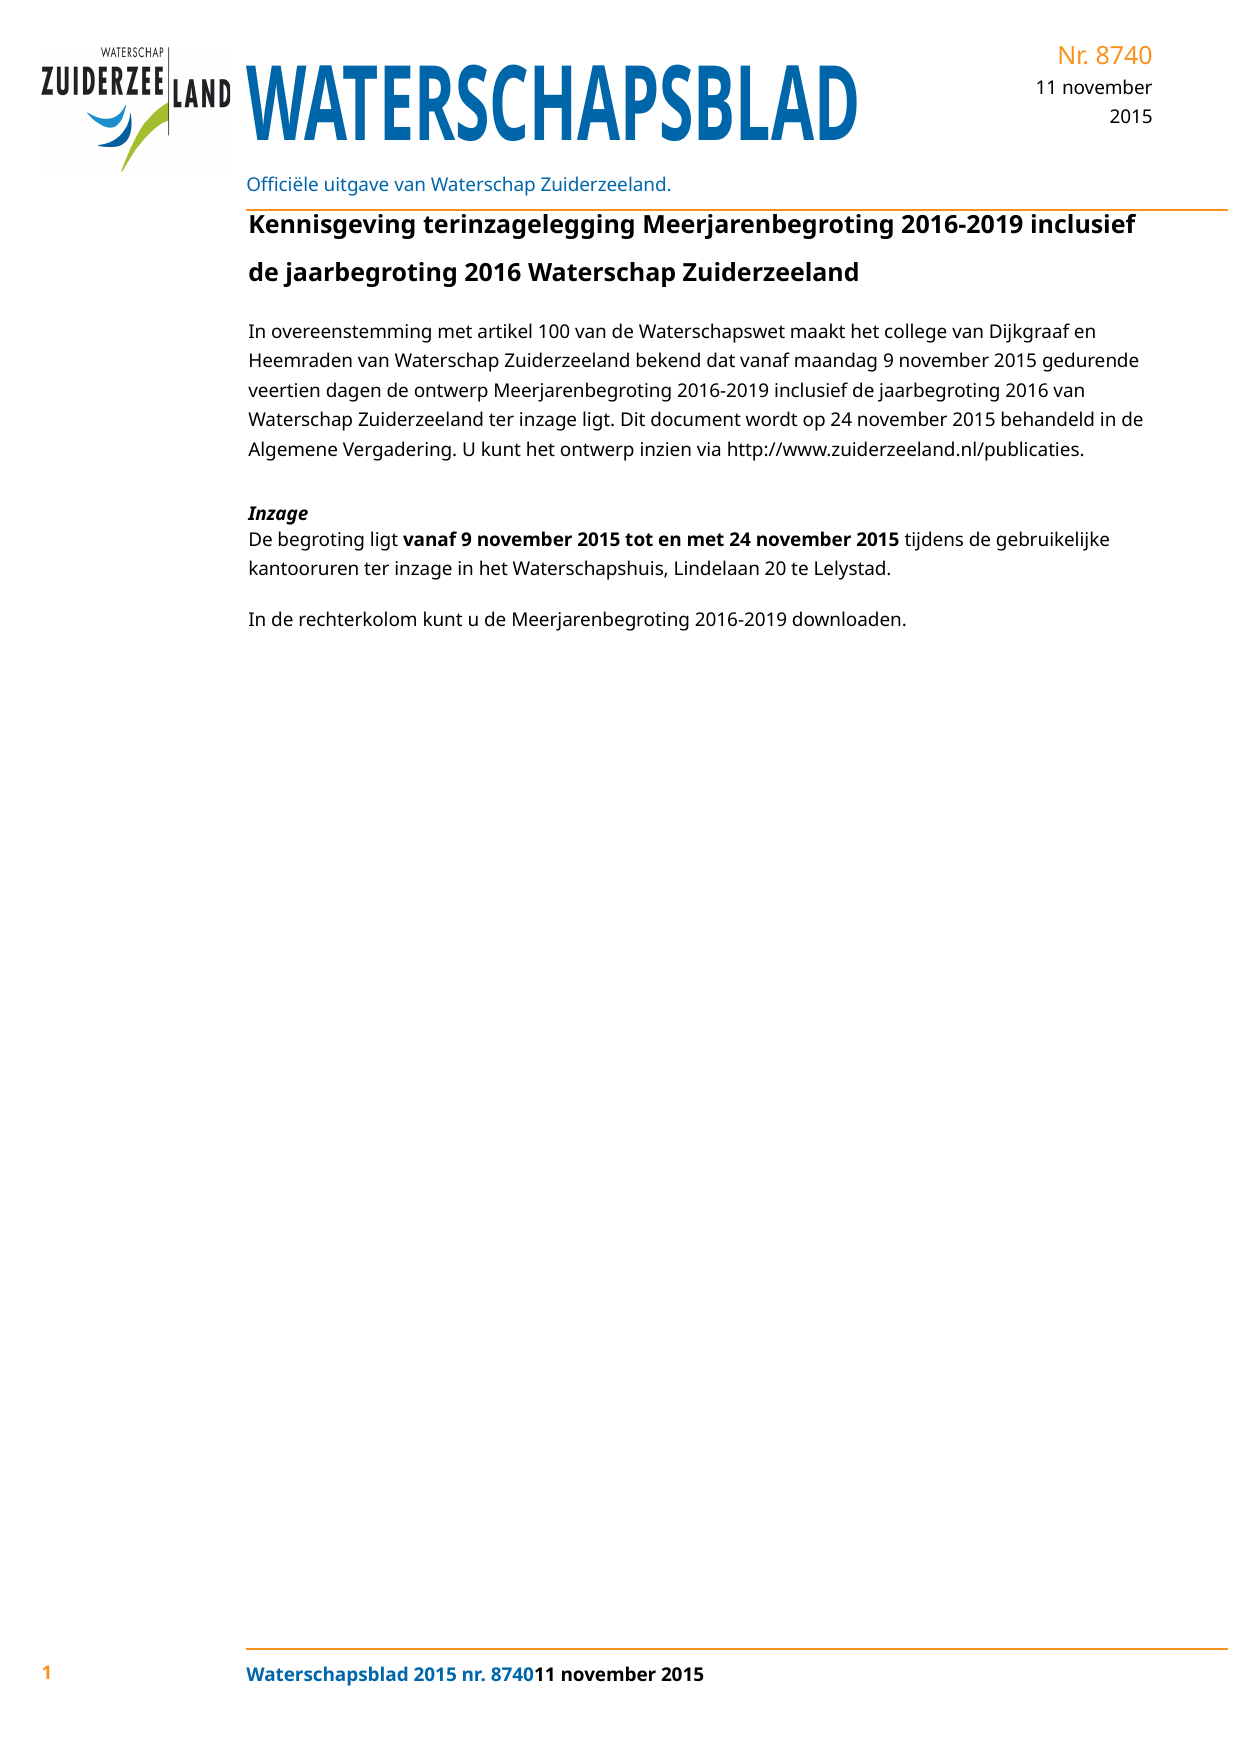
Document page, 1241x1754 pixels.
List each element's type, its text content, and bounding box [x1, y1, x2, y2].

text In overeenstemming met artikel 100 van de Waterschapswet maakt het college van Dijkgraaf en Heemraden van Waterschap Zuiderzeeland bekend dat vanaf maandag 9 november 2015 gedurende veertien dagen de ontwerp Meerjarenbegroting 2016-2019 inclusief de jaarbegroting 2016 van Waterschap Zuiderzeeland ter inzage ligt. Dit document wordt op 24 november 2015 behandeld in de Algemene Vergadering. U kunt het ontwerp inzien via http://www.zuiderzeeland.nl/publicaties. [248, 318, 1152, 462]
picture [41, 47, 231, 172]
text Kennisgeving terinzagelegging Meerjarenbegroting 2016-2019 inclusief de jaarbegroting 2016 Waterschap Zuiderzeeland [248, 211, 1152, 288]
text In de rechterkolom kunt u de Meerjarenbegroting 2016-2019 downloaden. [248, 606, 1152, 632]
text De begroting ligt vanaf 9 november 2015 tot en met 24 november 2015 tijdens de gebruikelijke kantooruren ter inzage in het Waterschapshuis, Lindelaan 20 te Lelystad. [248, 526, 1152, 581]
text Inzage [248, 500, 1152, 526]
